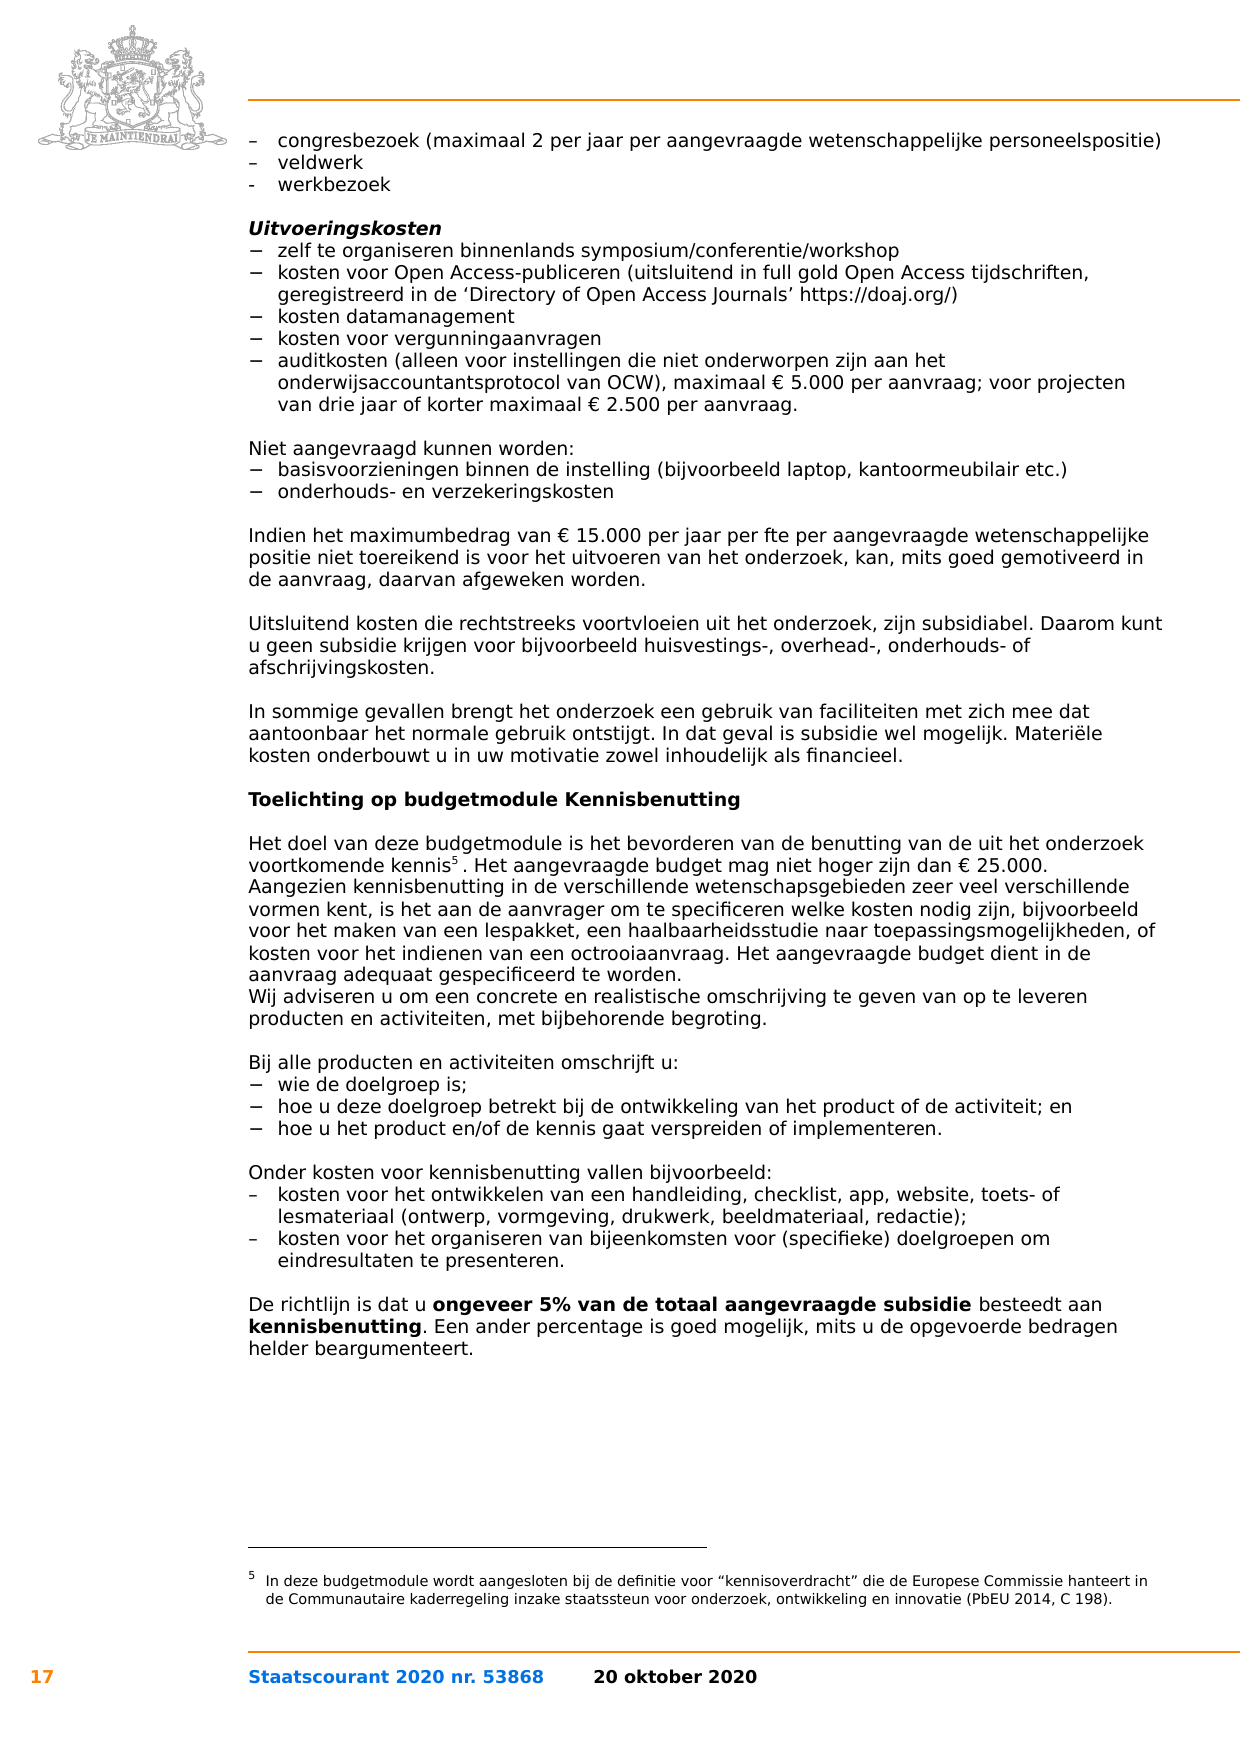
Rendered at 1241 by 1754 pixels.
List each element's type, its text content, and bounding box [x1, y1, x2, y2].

text Niet aangevraagd kunnen worden: [248, 437, 1163, 459]
text − onderhouds- en verzekeringskosten [248, 481, 1163, 503]
text − zelf te organiseren binnenlands symposium/conferentie/workshop [248, 240, 1163, 262]
text − hoe u deze doelgroep betrekt bij de ontwikkeling van het product of de activiteit; en [248, 1096, 1163, 1118]
subtitle Uitvoeringskosten [248, 218, 1163, 240]
text In sommige gevallen brengt het onderzoek een gebruik van faciliteiten met zich mee dat aantoonbaar het normale gebruik ontstijgt. In dat geval is subsidie wel mogelijk. Materiële kosten onderbouwt u in uw motivatie zowel inhoudelijk als financieel. [248, 701, 1163, 767]
text – kosten voor het organiseren van bijeenkomsten voor (specifieke) doelgroepen om eindresultaten te presenteren. [248, 1228, 1163, 1272]
text − basisvoorzieningen binnen de instelling (bijvoorbeeld laptop, kantoormeubilair etc.) [248, 459, 1163, 481]
text In deze budgetmodule wordt aangesloten bij de definitie voor “kennisoverdracht” die de Europese Commissie hanteert in de Communautaire kaderregeling inzake staatssteun voor onderzoek, ontwikkeling en innovatie (PbEU 2014, C 198). [248, 1569, 1163, 1608]
text – kosten voor het ontwikkelen van een handleiding, checklist, app, website, toets- of lesmateriaal (ontwerp, vormgeving, drukwerk, beeldmateriaal, redactie); [248, 1184, 1163, 1228]
text Onder kosten voor kennisbenutting vallen bijvoorbeeld: [248, 1162, 1163, 1184]
text De richtlijn is dat u ongeveer 5% van de totaal aangevraagde subsidie besteedt aan kennisbenutting. Een ander percentage is goed mogelijk, mits u de opgevoerde bedragen helder beargumenteert. [248, 1294, 1163, 1360]
text Aangezien kennisbenutting in de verschillende wetenschapsgebieden zeer veel verschillende vormen kent, is het aan de aanvrager om te specificeren welke kosten nodig zijn, bijvoorbeeld voor het maken van een lespakket, een haalbaarheidsstudie naar toepassingsmogelijkheden, of kosten voor het indienen van een octrooiaanvraag. Het aangevraagde budget dient in de aanvraag adequaat gespecificeerd te worden. [248, 876, 1163, 986]
text – veldwerk [248, 152, 1163, 174]
subtitle Toelichting op budgetmodule Kennisbenutting [248, 789, 1163, 811]
text Uitsluitend kosten die rechtstreeks voortvloeien uit het onderzoek, zijn subsidiabel. Daarom kunt u geen subsidie krijgen voor bijvoorbeeld huisvestings-, overhead-, onderhouds- of afschrijvingskosten. [248, 613, 1163, 679]
picture [38, 25, 227, 150]
text − wie de doelgroep is; [248, 1074, 1163, 1096]
text Het doel van deze budgetmodule is het bevorderen van de benutting van de uit het onderzoek voortkomende kennis. Het aangevraagde budget mag niet hoger zijn dan € 25.000. [248, 832, 1163, 876]
text − kosten voor Open Access-publiceren (uitsluitend in full gold Open Access tijdschriften, geregistreerd in de ‘Directory of Open Access Journals’ https://doaj.org/) [248, 262, 1163, 306]
text − auditkosten (alleen voor instellingen die niet onderworpen zijn aan het onderwijsaccountantsprotocol van OCW), maximaal € 5.000 per aanvraag; voor projecten van drie jaar of korter maximaal € 2.500 per aanvraag. [248, 349, 1163, 416]
text Indien het maximumbedrag van € 15.000 per jaar per fte per aangevraagde wetenschappelijke positie niet toereikend is voor het uitvoeren van het onderzoek, kan, mits goed gemotiveerd in de aanvraag, daarvan afgeweken worden. [248, 525, 1163, 591]
text – congresbezoek (maximaal 2 per jaar per aangevraagde wetenschappelijke personeelspositie) [248, 130, 1163, 152]
text − hoe u het product en/of de kennis gaat verspreiden of implementeren. [248, 1118, 1163, 1140]
text − kosten datamanagement [248, 306, 1163, 328]
text - werkbezoek [248, 174, 1163, 196]
text Bij alle producten en activiteiten omschrijft u: [248, 1052, 1163, 1074]
text Wij adviseren u om een concrete en realistische omschrijving te geven van op te leveren producten en activiteiten, met bijbehorende begroting. [248, 986, 1163, 1030]
text − kosten voor vergunningaanvragen [248, 328, 1163, 349]
